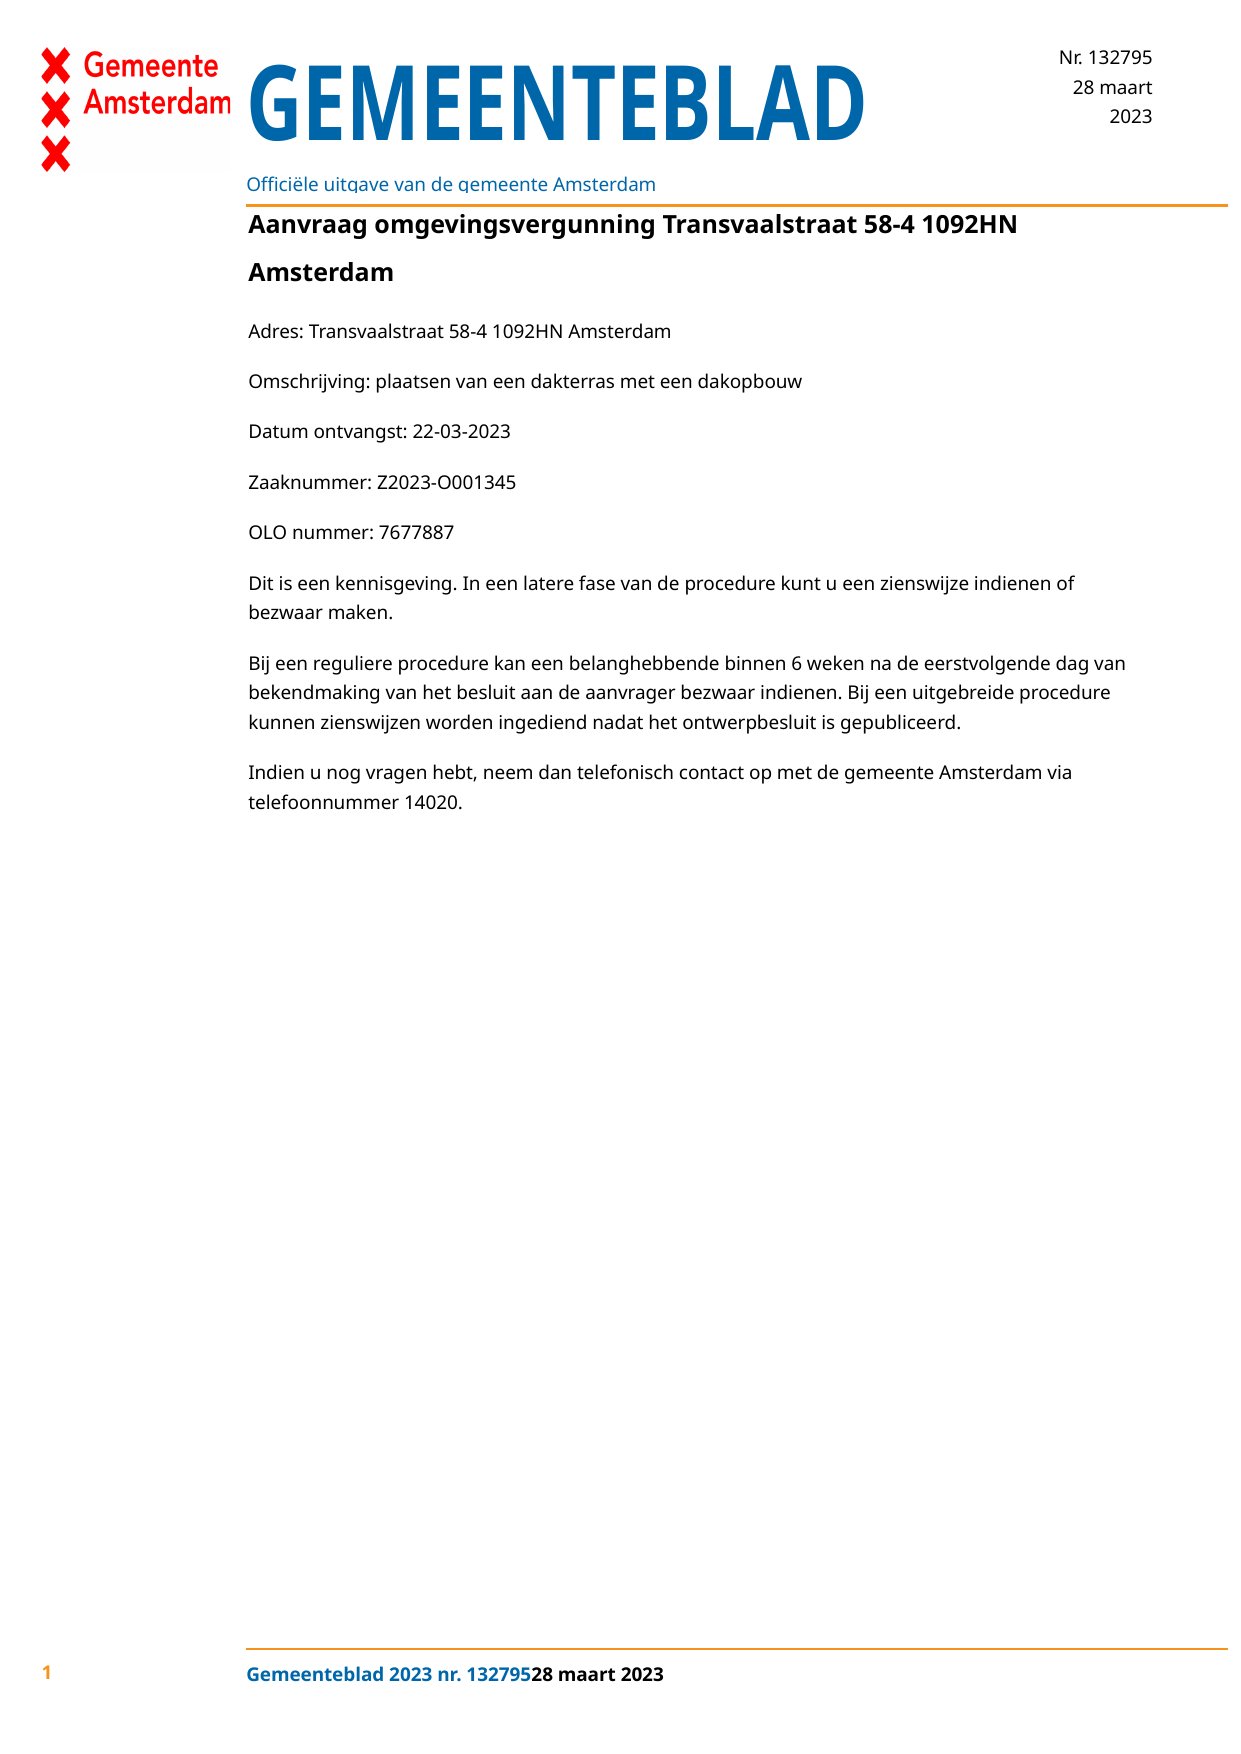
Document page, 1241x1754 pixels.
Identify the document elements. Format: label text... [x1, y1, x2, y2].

picture [41, 47, 231, 172]
text Datum ontvangst: 22-03-2023 [248, 419, 1152, 444]
text Dit is een kennisgeving. In een latere fase van de procedure kunt u een zienswijze indienen of bezwaar maken. [248, 570, 1152, 625]
text Zaaknummer: Z2023-O001345 [248, 469, 1152, 495]
text Omschrijving: plaatsen van een dakterras met een dakopbouw [248, 368, 1152, 394]
text Aanvraag omgevingsvergunning Transvaalstraat 58-4 1092HN Amsterdam [248, 207, 1152, 288]
text Adres: Transvaalstraat 58-4 1092HN Amsterdam [248, 318, 1152, 344]
text OLO nummer: 7677887 [248, 519, 1152, 545]
text Indien u nog vragen hebt, neem dan telefonisch contact op met de gemeente Amsterdam via telefoonnummer 14020. [248, 759, 1152, 815]
text Bij een reguliere procedure kan een belanghebbende binnen 6 weken na de eerstvolgende dag van bekendmaking van het besluit aan de aanvrager bezwaar indienen. Bij een uitgebreide procedure kunnen zienswijzen worden ingediend nadat het ontwerpbesluit is gepubliceerd. [248, 650, 1152, 735]
